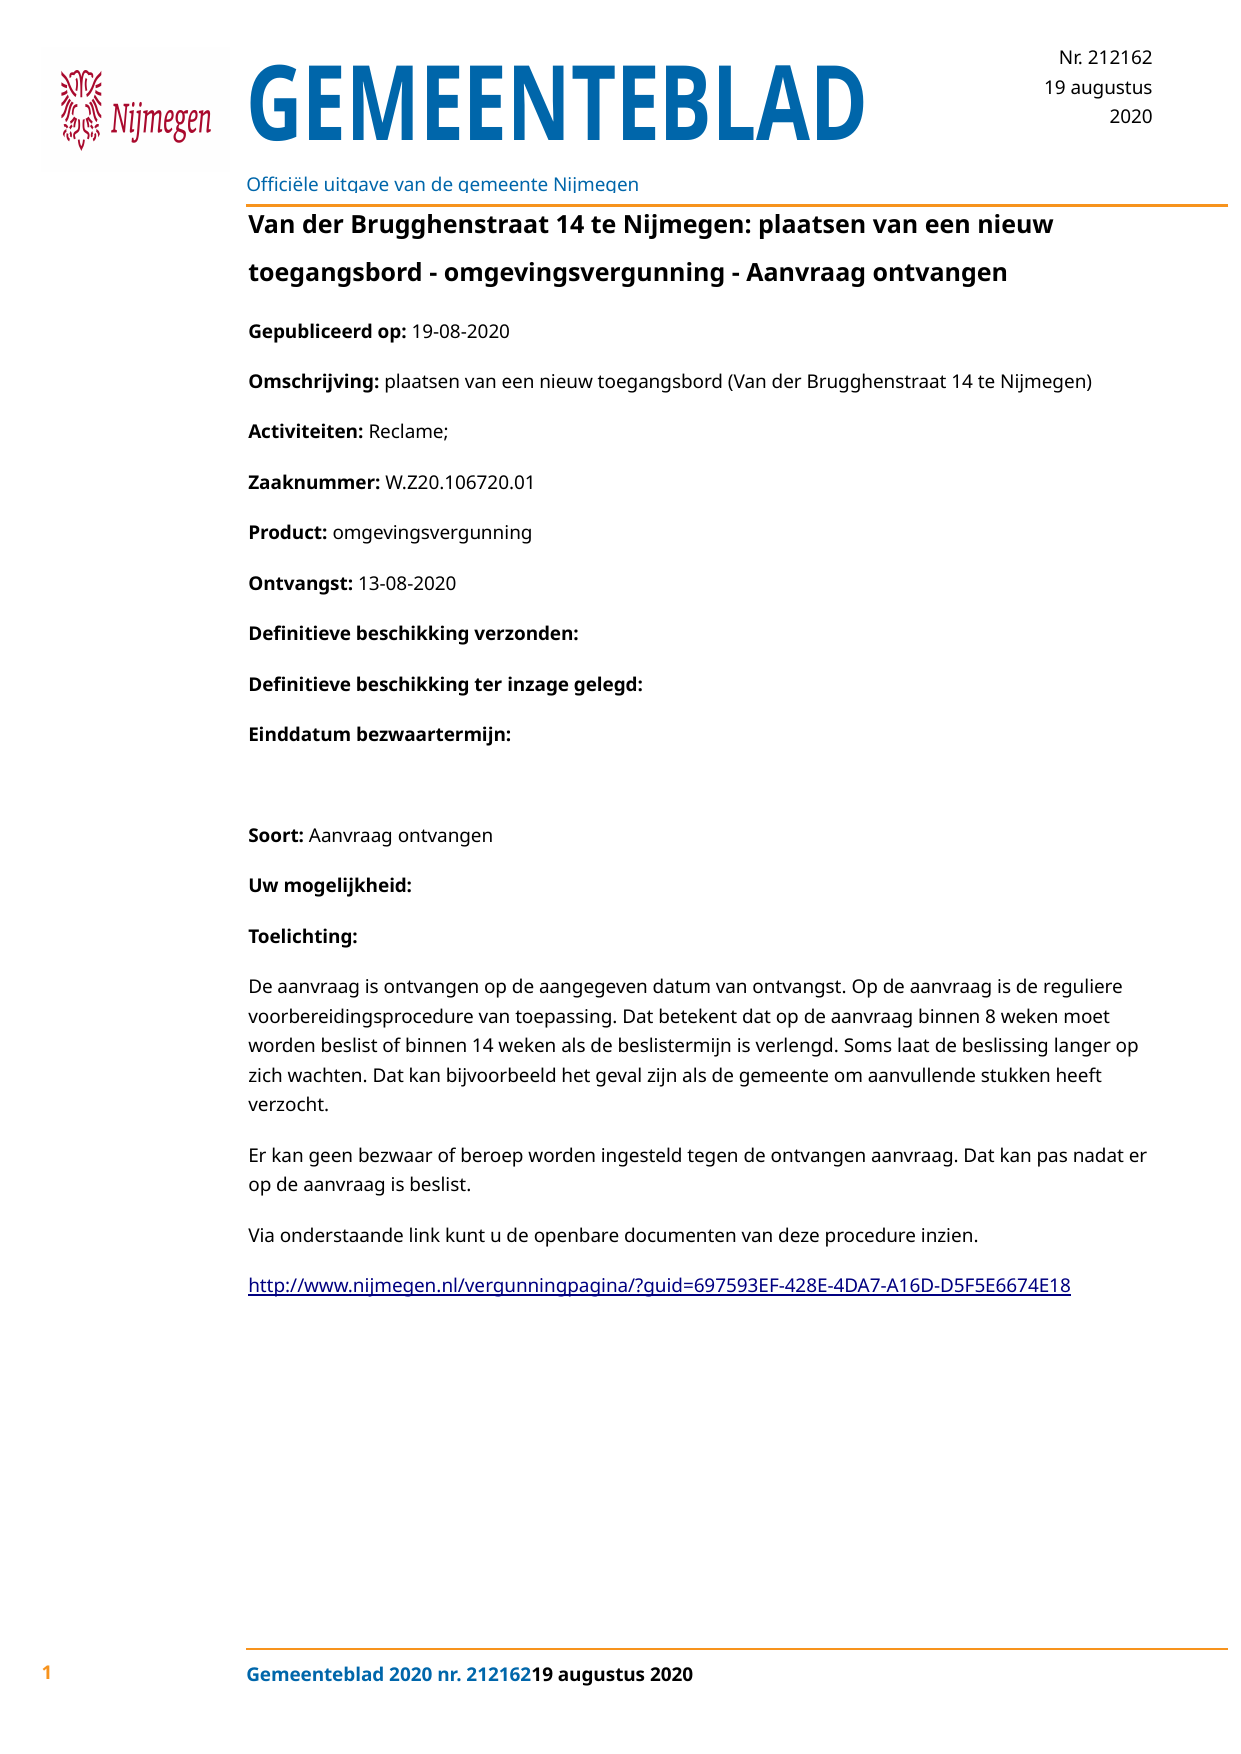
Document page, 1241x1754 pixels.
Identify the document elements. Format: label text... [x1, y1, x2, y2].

text Uw mogelijkheid: [248, 872, 1152, 898]
text Zaaknummer: W.Z20.106720.01 [248, 469, 1152, 495]
text Er kan geen bezwaar of beroep worden ingesteld tegen de ontvangen aanvraag. Dat kan pas nadat er op de aanvraag is beslist. [248, 1142, 1152, 1197]
text Gepubliceerd op: 19-08-2020 [248, 318, 1152, 344]
text Van der Brugghenstraat 14 te Nijmegen: plaatsen van een nieuw toegangsbord - omgevingsvergunning - Aanvraag ontvangen [248, 207, 1152, 288]
text Einddatum bezwaartermijn: [248, 721, 1152, 747]
text Omschrijving: plaatsen van een nieuw toegangsbord (Van der Brugghenstraat 14 te Nijmegen) [248, 368, 1152, 394]
text Ontvangst: 13-08-2020 [248, 570, 1152, 596]
text Product: omgevingsvergunning [248, 519, 1152, 545]
text Definitieve beschikking ter inzage gelegd: [248, 671, 1152, 697]
text De aanvraag is ontvangen op de aangegeven datum van ontvangst. Op de aanvraag is de reguliere voorbereidingsprocedure van toepassing. Dat betekent dat op de aanvraag binnen 8 weken moet worden beslist of binnen 14 weken als de beslistermijn is verlengd. Soms laat de beslissing langer op zich wachten. Dat kan bijvoorbeeld het geval zijn als de gemeente om aanvullende stukken heeft verzocht. [248, 973, 1152, 1117]
text Toelichting: [248, 923, 1152, 949]
text Activiteiten: Reclame; [248, 419, 1152, 444]
text Via onderstaande link kunt u de openbare documenten van deze procedure inzien. [248, 1222, 1152, 1248]
text Definitieve beschikking verzonden: [248, 620, 1152, 646]
text http://www.nijmegen.nl/vergunningpagina/?guid=697593EF-428E-4DA7-A16D-D5F5E6674E18 [248, 1272, 1152, 1298]
picture [41, 47, 231, 172]
text Soort: Aanvraag ontvangen [248, 822, 1152, 848]
